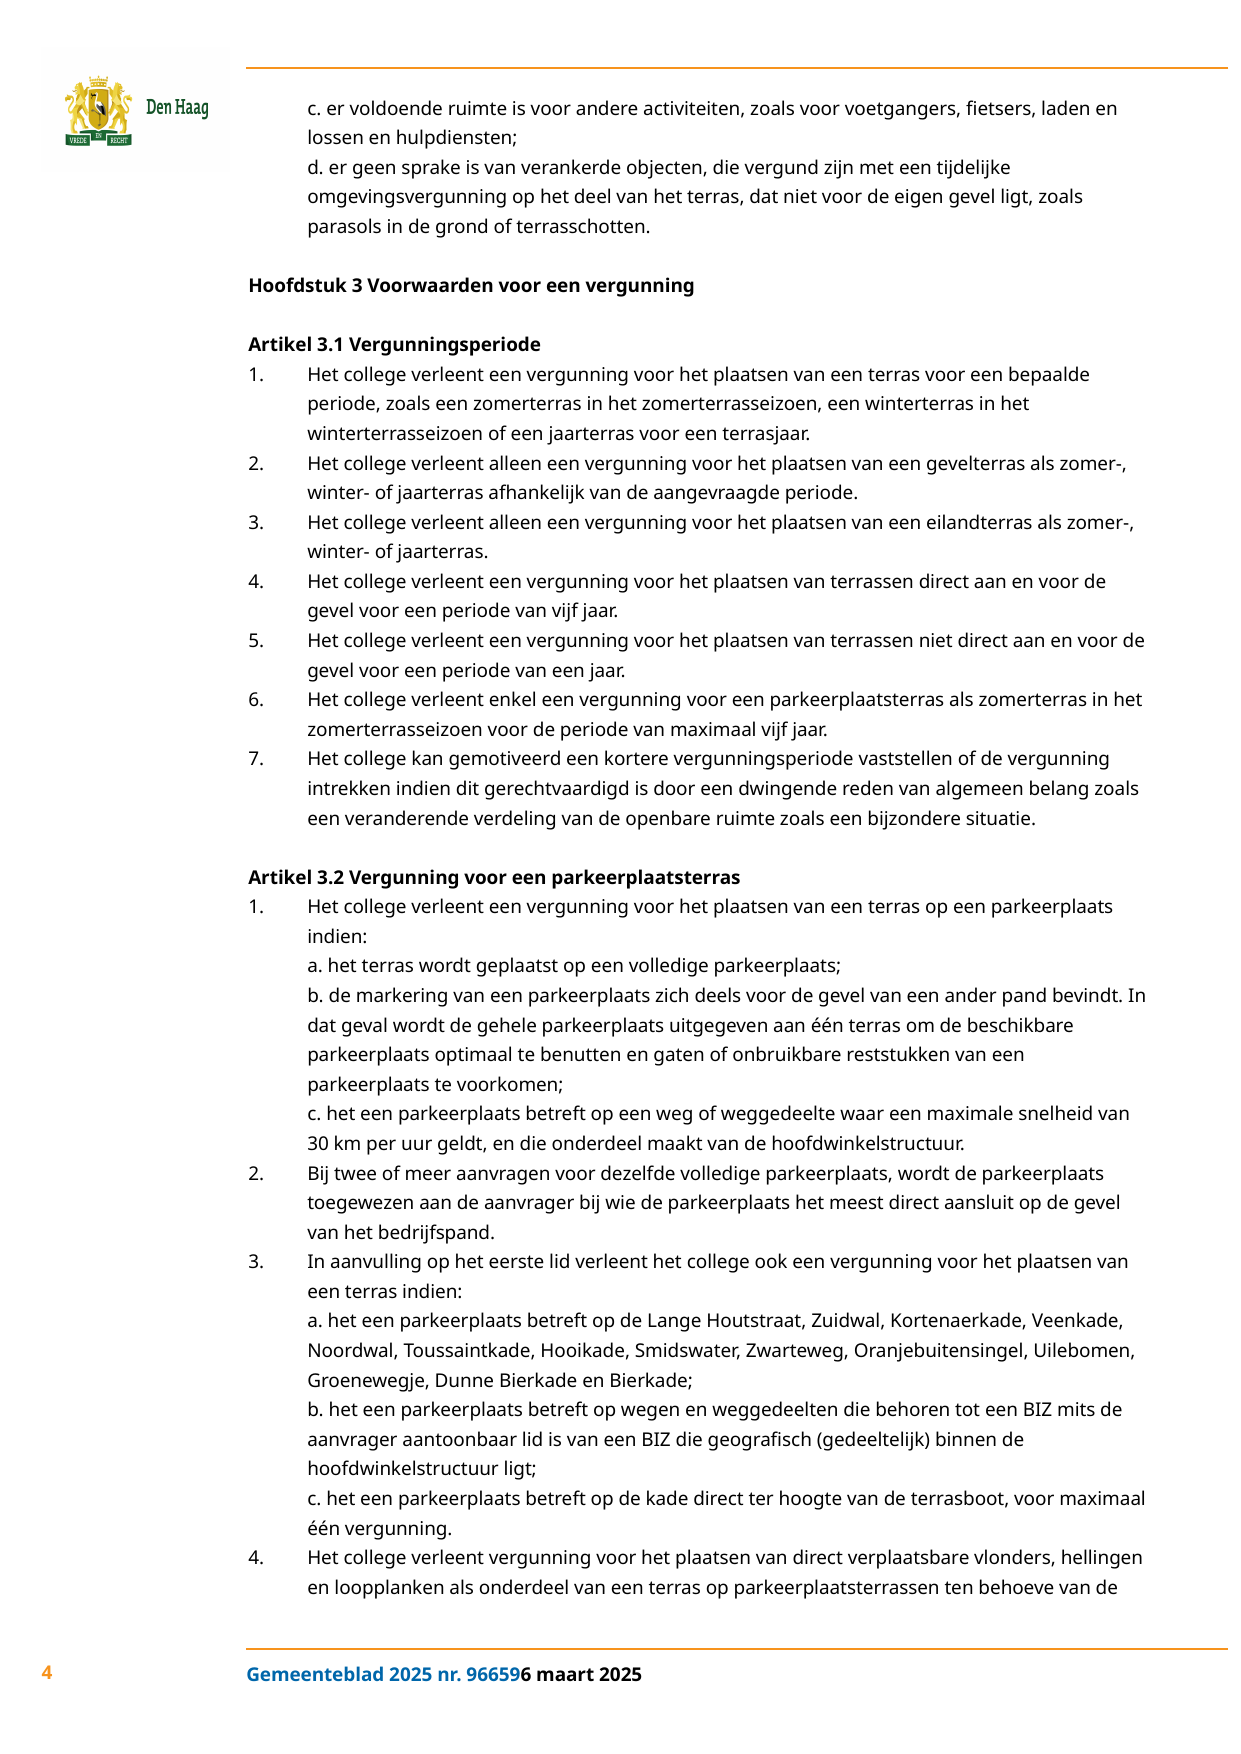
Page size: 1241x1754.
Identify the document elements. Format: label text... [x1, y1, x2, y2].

list c. het een parkeerplaats betreft op een weg of weggedeelte waar een maximale snelheid van 30 km per uur geldt, en die onderdeel maakt van de hoofdwinkelstructuur. [248, 1101, 1152, 1156]
list Het college verleent een vergunning voor het plaatsen van terrassen niet direct aan en voor de gevel voor een periode van een jaar. [248, 627, 1152, 683]
list c. het een parkeerplaats betreft op de kade direct ter hoogte van de terrasboot, voor maximaal één vergunning. [248, 1485, 1152, 1541]
text Artikel 3.1 Vergunningsperiode [248, 331, 1152, 357]
list b. het een parkeerplaats betreft op wegen en weggedeelten die behoren tot een BIZ mits de aanvrager aantoonbaar lid is van een BIZ die geografisch (gedeeltelijk) binnen de hoofdwinkelstructuur ligt; [248, 1396, 1152, 1481]
list a. het terras wordt geplaatst op een volledige parkeerplaats; [248, 953, 1152, 978]
list a. het een parkeerplaats betreft op de Lange Houtstraat, Zuidwal, Kortenaerkade, Veenkade, Noordwal, Toussaintkade, Hooikade, Smidswater, Zwarteweg, Oranjebuitensingel, Uilebomen, Groenewegje, Dunne Bierkade en Bierkade; [248, 1308, 1152, 1393]
list Het college verleent alleen een vergunning voor het plaatsen van een gevelterras als zomer-, winter- of jaarterras afhankelijk van de aangevraagde periode. [248, 450, 1152, 505]
list d. er geen sprake is van verankerde objecten, die vergund zijn met een tijdelijke omgevingsvergunning op het deel van het terras, dat niet voor de eigen gevel ligt, zoals parasols in de grond of terrasschotten. [248, 154, 1152, 239]
text Artikel 3.2 Vergunning voor een parkeerplaatsterras [248, 864, 1152, 890]
list Het college verleent alleen een vergunning voor het plaatsen van een eilandterras als zomer-, winter- of jaarterras. [248, 509, 1152, 564]
list Het college kan gemotiveerd een kortere vergunningsperiode vaststellen of de vergunning intrekken indien dit gerechtvaardigd is door een dwingende reden van algemeen belang zoals een veranderende verdeling van de openbare ruimte zoals een bijzondere situatie. [248, 746, 1152, 831]
picture [41, 47, 231, 172]
list Het college verleent een vergunning voor het plaatsen van terrassen direct aan en voor de gevel voor een periode van vijf jaar. [248, 568, 1152, 623]
list Bij twee of meer aanvragen voor dezelfde volledige parkeerplaats, wordt de parkeerplaats toegewezen aan de aanvrager bij wie de parkeerplaats het meest direct aansluit op de gevel van het bedrijfspand. [248, 1160, 1152, 1245]
text Hoofdstuk 3 Voorwaarden voor een vergunning [248, 272, 1152, 298]
list Het college verleent enkel een vergunning voor een parkeerplaatsterras als zomerterras in het zomerterrasseizoen voor de periode van maximaal vijf jaar. [248, 686, 1152, 742]
list Het college verleent een vergunning voor het plaatsen van een terras voor een bepaalde periode, zoals een zomerterras in het zomerterrasseizoen, een winterterras in het winterterrasseizoen of een jaarterras voor een terrasjaar. [248, 361, 1152, 446]
list c. er voldoende ruimte is voor andere activiteiten, zoals voor voetgangers, fietsers, laden en lossen en hulpdiensten; [248, 95, 1152, 150]
list b. de markering van een parkeerplaats zich deels voor de gevel van een ander pand bevindt. In dat geval wordt de gehele parkeerplaats uitgegeven aan één terras om de beschikbare parkeerplaats optimaal te benutten en gaten of onbruikbare reststukken van een parkeerplaats te voorkomen; [248, 982, 1152, 1097]
list Het college verleent vergunning voor het plaatsen van direct verplaatsbare vlonders, hellingen en loopplanken als onderdeel van een terras op parkeerplaatsterrassen ten behoeve van de [248, 1544, 1152, 1600]
list In aanvulling op het eerste lid verleent het college ook een vergunning voor het plaatsen van een terras indien: [248, 1248, 1152, 1304]
list Het college verleent een vergunning voor het plaatsen van een terras op een parkeerplaats indien: [248, 893, 1152, 949]
